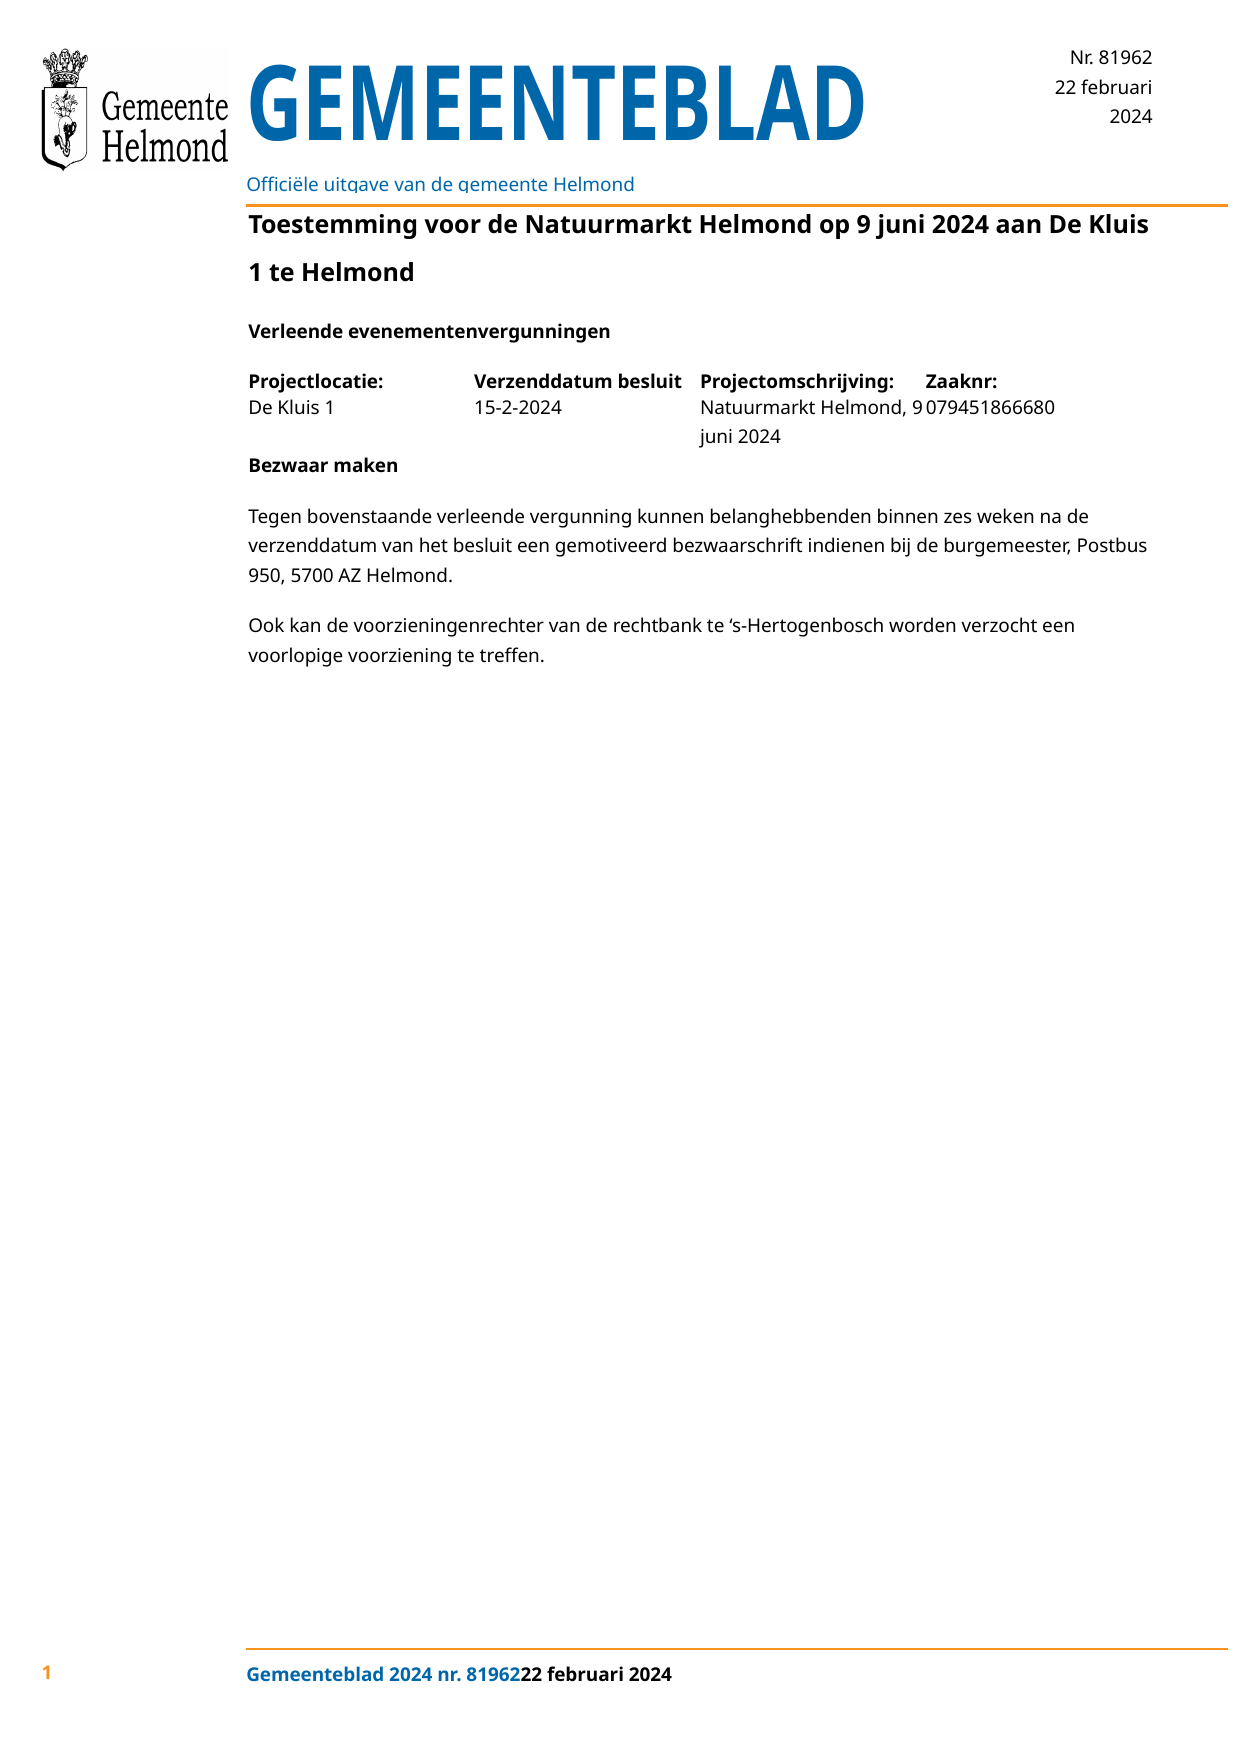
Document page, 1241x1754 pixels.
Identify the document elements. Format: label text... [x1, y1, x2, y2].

text Verleende evenementenvergunningen [248, 318, 1152, 344]
text Toestemming voor de Natuurmarkt Helmond op 9 juni 2024 aan De Kluis 1 te Helmond [248, 207, 1152, 288]
table_header Projectomschrijving: [700, 369, 926, 394]
table_header Verzenddatum besluit [474, 369, 700, 394]
table_cell 079451866680 [926, 394, 1152, 449]
table_header Zaaknr: [926, 369, 1152, 394]
table_cell 15-2-2024 [474, 394, 700, 449]
table_cell Natuurmarkt Helmond, 9 juni 2024 [700, 394, 926, 449]
text Tegen bovenstaande verleende vergunning kunnen belanghebbenden binnen zes weken na de verzenddatum van het besluit een gemotiveerd bezwaarschrift indienen bij de burgemeester, Postbus 950, 5700 AZ Helmond. [248, 503, 1152, 588]
picture [41, 47, 231, 172]
text Bezwaar maken [248, 453, 1152, 478]
table_header Projectlocatie: [248, 369, 474, 394]
text Ook kan de voorzieningenrechter van de rechtbank te ‘s-Hertogenbosch worden verzocht een voorlopige voorziening te treffen. [248, 613, 1152, 668]
table_cell De Kluis 1 [248, 394, 474, 449]
